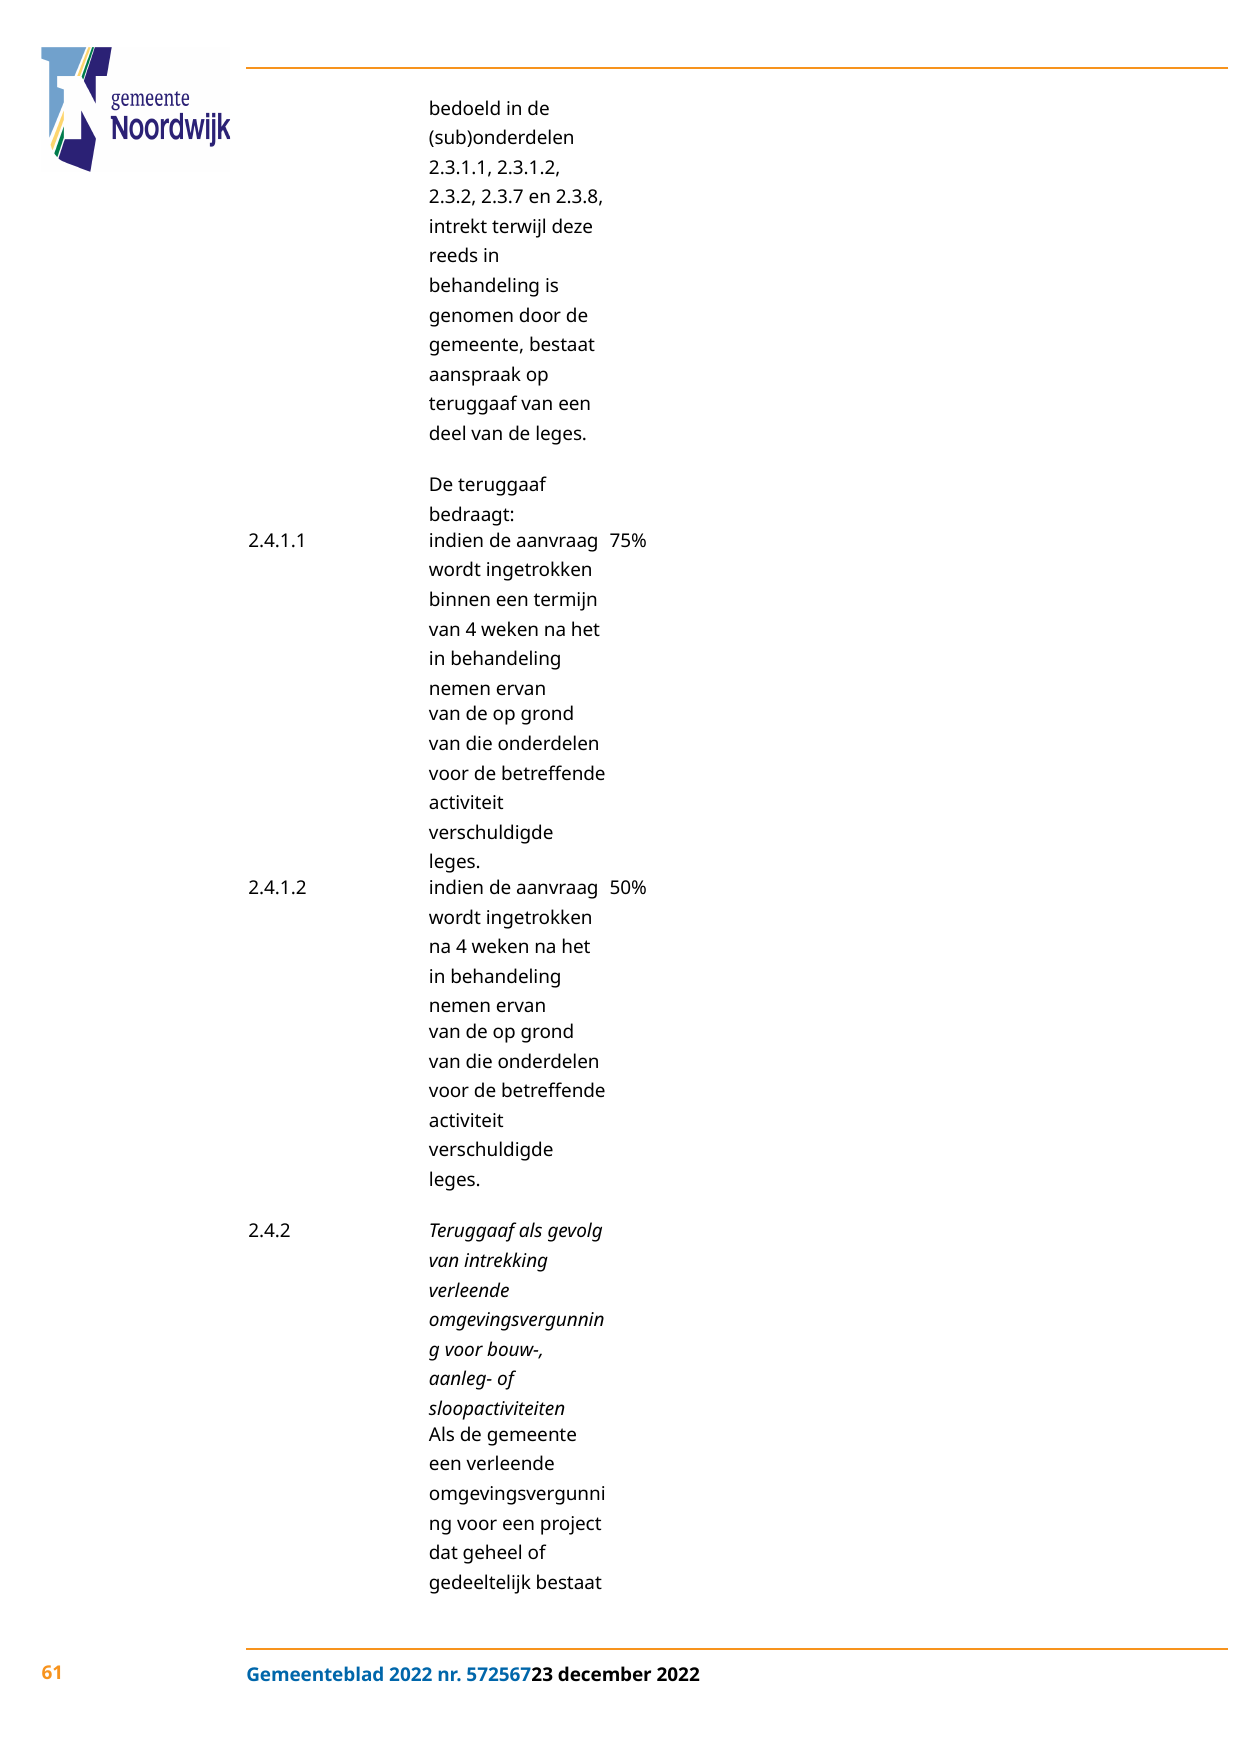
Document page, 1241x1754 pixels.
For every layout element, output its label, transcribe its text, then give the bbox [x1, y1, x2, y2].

table_cell 75% [609, 527, 971, 701]
table_cell [971, 1018, 1152, 1192]
table_cell Als de gemeente een verleende omgevingsvergunning voor een project dat geheel of gedeeltelijk bestaat [429, 1421, 609, 1594]
table_cell 50% [609, 874, 971, 1018]
table_cell [248, 1018, 429, 1192]
table_cell [609, 1192, 971, 1218]
table_cell [429, 1192, 609, 1218]
table_cell [971, 527, 1152, 701]
table_cell [609, 1421, 971, 1594]
table_cell [429, 446, 609, 472]
table_cell [971, 874, 1152, 1018]
table_cell [609, 1218, 971, 1421]
table_cell [609, 95, 971, 446]
table_cell 2.4.1.1 [248, 527, 429, 701]
table_cell 2.4.1.2 [248, 874, 429, 1018]
table_cell [971, 1192, 1152, 1218]
table_cell [609, 701, 971, 874]
table_cell [609, 472, 971, 527]
table_cell 2.4.2 [248, 1218, 429, 1421]
table_cell [248, 1421, 429, 1594]
table_cell [971, 446, 1152, 472]
table_cell [971, 1421, 1152, 1594]
table_cell van de op grond van die onderdelen voor de betreffende activiteit verschuldigde leges. [429, 1018, 609, 1192]
table_cell [971, 1218, 1152, 1421]
table_cell [609, 1018, 971, 1192]
table_cell indien de aanvraag wordt ingetrokken binnen een termijn van 4 weken na het in behandeling nemen ervan [429, 527, 609, 701]
table_cell bedoeld in de (sub)onderdelen 2.3.1.1, 2.3.1.2, 2.3.2, 2.3.7 en 2.3.8, intrekt terwijl deze reeds in behandeling is genomen door de gemeente, bestaat aanspraak op teruggaaf van een deel van de leges. [429, 95, 609, 446]
table_cell [248, 446, 429, 472]
table_cell [971, 472, 1152, 527]
table_cell van de op grond van die onderdelen voor de betreffende activiteit verschuldigde leges. [429, 701, 609, 874]
table_cell Teruggaaf als gevolg van intrekking verleende omgevingsvergunning voor bouw-, aanleg- of sloopactiviteiten [429, 1218, 609, 1421]
table_cell [248, 472, 429, 527]
table_cell De teruggaaf bedraagt: [429, 472, 609, 527]
table_cell [971, 95, 1152, 446]
table_cell indien de aanvraag wordt ingetrokken na 4 weken na het in behandeling nemen ervan [429, 874, 609, 1018]
table_cell [609, 446, 971, 472]
table_cell [248, 95, 429, 446]
table_cell [248, 701, 429, 874]
table_cell [248, 1192, 429, 1218]
table_cell [971, 701, 1152, 874]
picture [41, 47, 231, 172]
